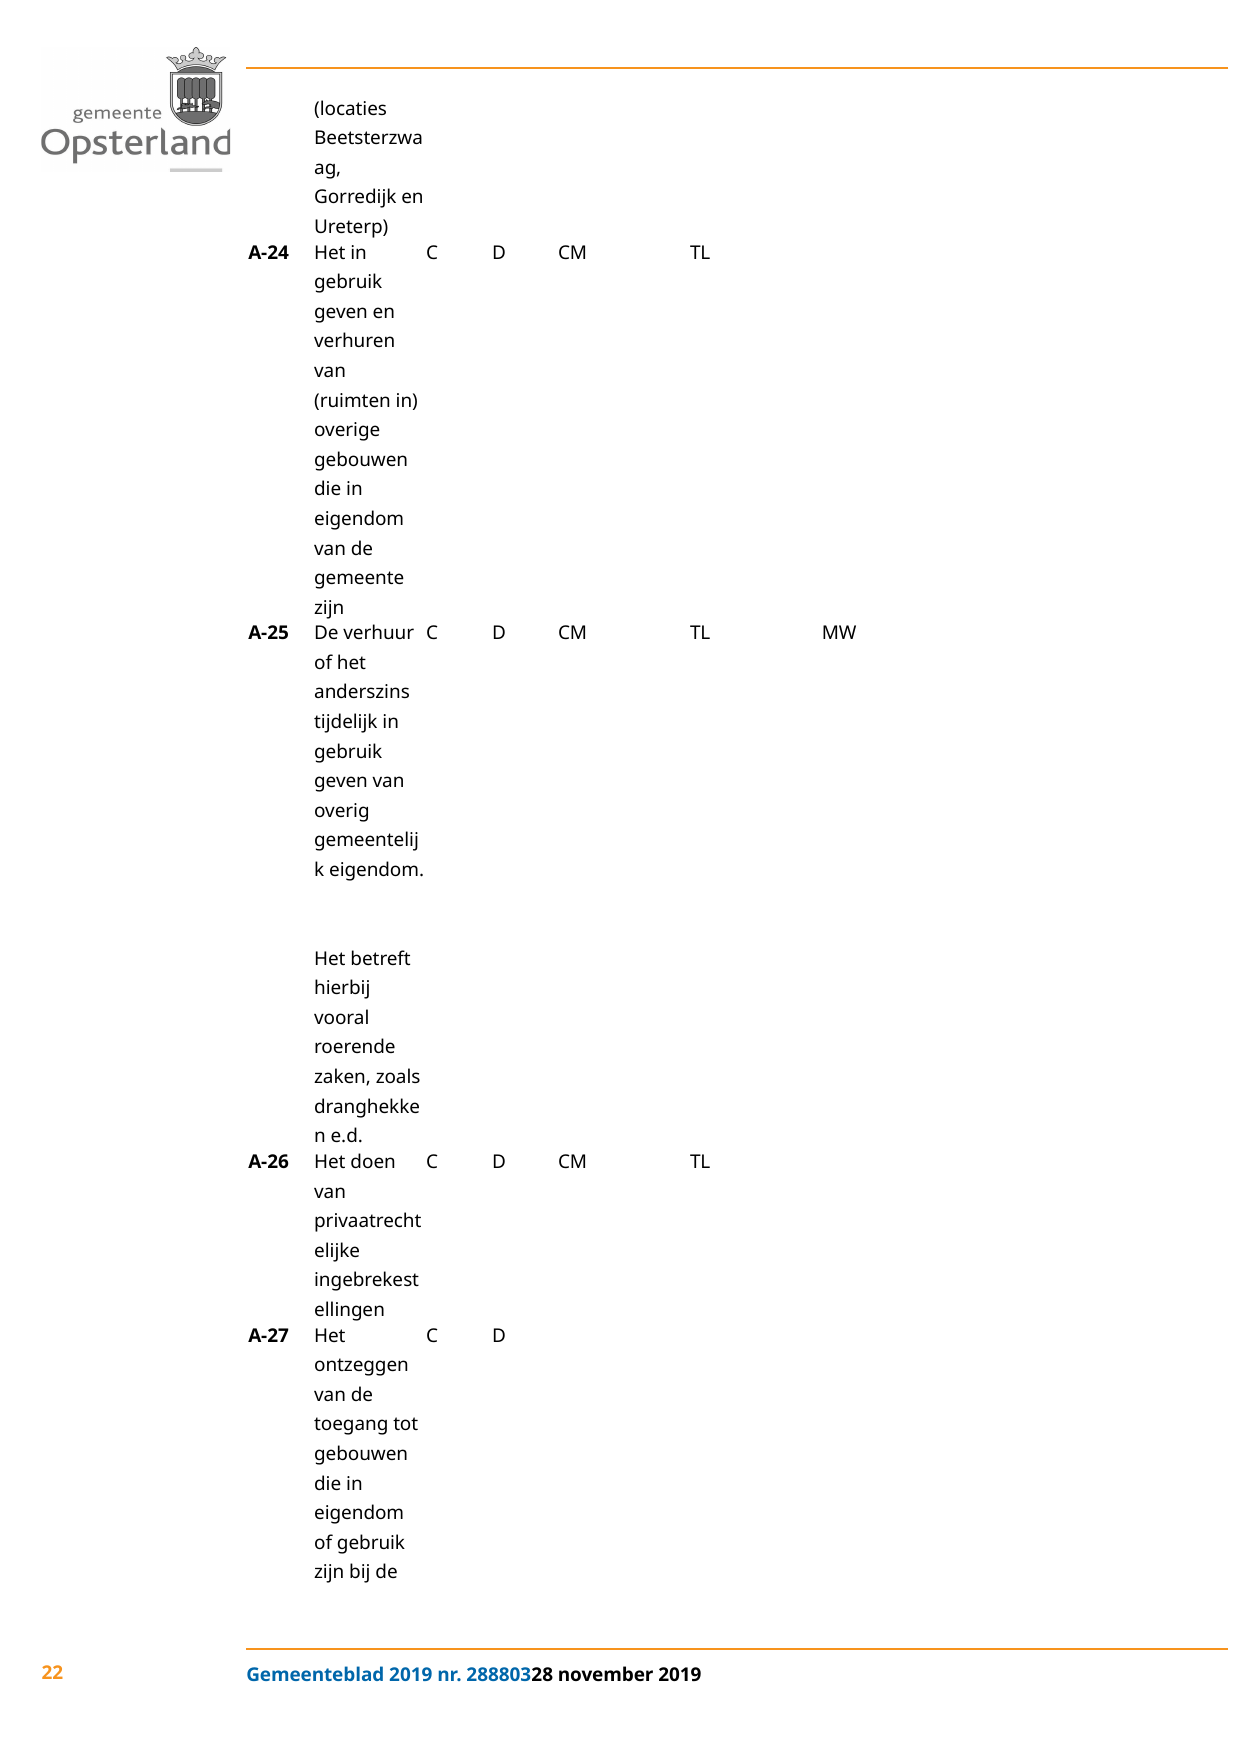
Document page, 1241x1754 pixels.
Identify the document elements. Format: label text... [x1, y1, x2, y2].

table_cell [954, 1148, 1086, 1322]
table_cell CM [558, 1148, 690, 1322]
table_cell C [426, 1148, 492, 1322]
table_cell CM [558, 239, 690, 619]
table_cell [558, 1322, 690, 1584]
table_cell [822, 95, 954, 239]
table_cell [248, 95, 314, 239]
table_cell C [426, 1322, 492, 1584]
table_cell A-27 [248, 1322, 314, 1584]
table_cell [492, 95, 558, 239]
table_cell TL [690, 1148, 822, 1322]
table_cell A-26 [248, 1148, 314, 1322]
table_cell De verhuur of het anderszins tijdelijk in gebruik geven van overig gemeentelijk eigendom. Het betreft hierbij vooral roerende zaken, zoals dranghekken e.d. [314, 620, 426, 1148]
table_cell D [492, 1148, 558, 1322]
table_cell [954, 620, 1086, 1148]
table_cell [954, 1322, 1086, 1584]
table_cell CM [558, 620, 690, 1148]
table_cell D [492, 1322, 558, 1584]
table_cell Het ontzeggen van de toegang tot gebouwen die in eigendom of gebruik zijn bij de [314, 1322, 426, 1584]
table_cell TL [690, 239, 822, 619]
table_cell [822, 1148, 954, 1322]
picture [41, 47, 231, 172]
table_cell D [492, 239, 558, 619]
table_cell MW [822, 620, 954, 1148]
table_cell [954, 239, 1086, 619]
table_cell C [426, 239, 492, 619]
table_cell TL [690, 620, 822, 1148]
table_cell [558, 95, 690, 239]
table_cell Het in gebruik geven en verhuren van (ruimten in) overige gebouwen die in eigendom van de gemeente zijn [314, 239, 426, 619]
table_cell D [492, 620, 558, 1148]
table_cell [426, 95, 492, 239]
table_cell [690, 1322, 822, 1584]
table_cell A-24 [248, 239, 314, 619]
table_cell Het doen van privaatrechtelijke ingebrekestellingen [314, 1148, 426, 1322]
table_cell C [426, 620, 492, 1148]
table_cell [690, 95, 822, 239]
table_cell A-25 [248, 620, 314, 1148]
table_cell [822, 239, 954, 619]
table_cell [822, 1322, 954, 1584]
table_cell (locaties Beetsterzwaag, Gorredijk en Ureterp) [314, 95, 426, 239]
